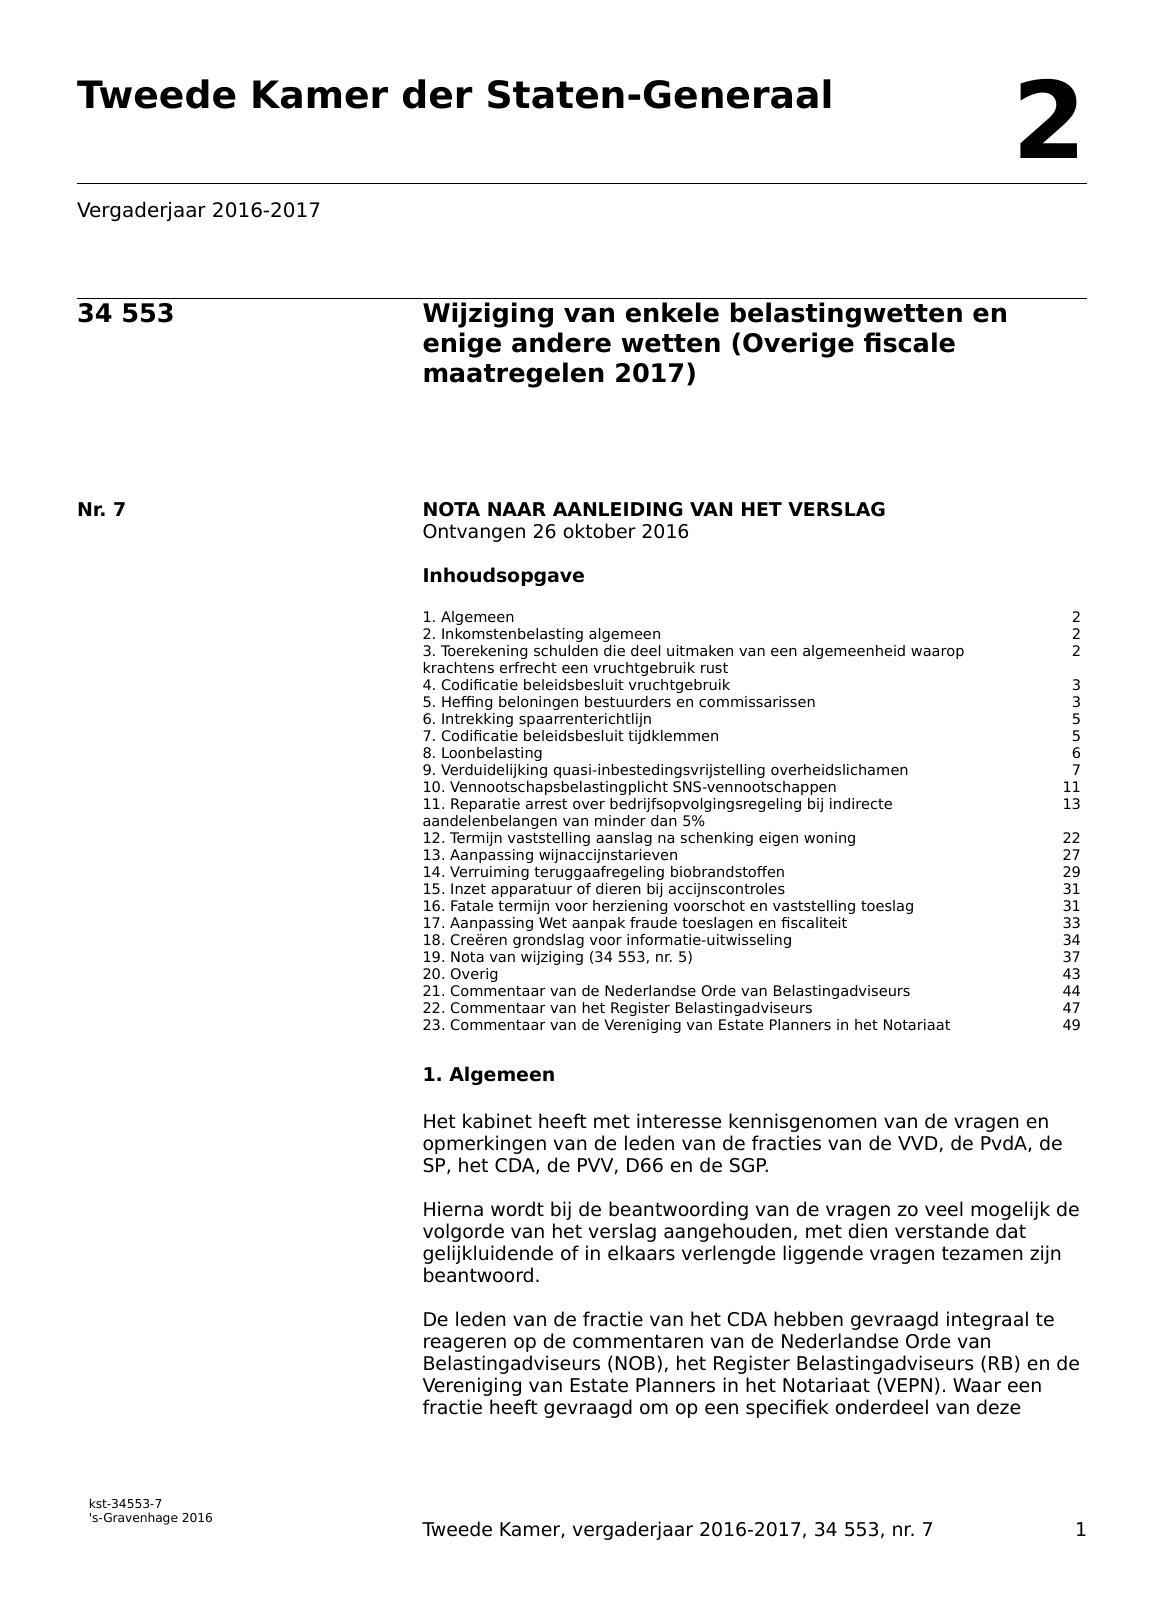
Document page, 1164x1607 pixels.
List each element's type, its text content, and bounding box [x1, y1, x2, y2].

table_cell 33 [1013, 915, 1087, 932]
table_cell 37 [1013, 949, 1087, 966]
text Hierna wordt bij de beantwoording van de vragen zo veel mogelijk de volgorde van het verslag aangehouden, met dien verstande dat gelijkluidende of in elkaars verlengde liggende vragen tezamen zijn beantwoord. [422, 1199, 1087, 1287]
table_cell 27 [1013, 847, 1087, 864]
table_header 2 [886, 59, 1087, 183]
text 's-Gravenhage 2016 [88, 1511, 323, 1525]
table_cell 6. Intrekking spaarrenterichtlijn [422, 711, 1013, 728]
table_cell 22. Commentaar van het Register Belastingadviseurs [422, 1000, 1013, 1017]
table_cell 16. Fatale termijn voor herziening voorschot en vaststelling toeslag [422, 898, 1013, 915]
table_header 1. Algemeen [422, 609, 1013, 626]
table_cell 6 [1013, 745, 1087, 762]
table_cell 18. Creëren grondslag voor informatie-uitwisseling [422, 932, 1013, 949]
text De leden van de fractie van het CDA hebben gevraagd integraal te reageren op de commentaren van de Nederlandse Orde van Belastingadviseurs (NOB), het Register Belastingadviseurs (RB) en de Vereniging van Estate Planners in het Notariaat (VEPN). Waar een fractie heeft gevraagd om op een specifiek onderdeel van deze [422, 1309, 1087, 1419]
table_cell 22 [1013, 830, 1087, 847]
table_cell 4. Codificatie beleidsbesluit vruchtgebruik [422, 677, 1013, 694]
table_header 2 [1013, 609, 1087, 626]
table_cell 2 [1013, 626, 1087, 643]
table_cell 2. Inkomstenbelasting algemeen [422, 626, 1013, 643]
table_cell 5. Heffing beloningen bestuurders en commissarissen [422, 694, 1013, 711]
table_cell 19. Nota van wijziging (34 553, nr. 5) [422, 949, 1013, 966]
table_cell 7. Codificatie beleidsbesluit tijdklemmen [422, 728, 1013, 745]
table_cell 12. Termijn vaststelling aanslag na schenking eigen woning [422, 830, 1013, 847]
table_cell 13. Aanpassing wijnaccijnstarieven [422, 847, 1013, 864]
table_cell 13 [1013, 796, 1087, 830]
table_cell 5 [1013, 711, 1087, 728]
table_cell 49 [1013, 1017, 1087, 1033]
table_cell 15. Inzet apparatuur of dieren bij accijnscontroles [422, 881, 1013, 898]
table_cell 14. Verruiming teruggaafregeling biobrandstoffen [422, 864, 1013, 881]
table_cell 29 [1013, 864, 1087, 881]
table_cell 7 [1013, 762, 1087, 779]
table_cell 31 [1013, 898, 1087, 915]
table_cell 23. Commentaar van de Vereniging van Estate Planners in het Notariaat [422, 1017, 1013, 1033]
table_cell Vergaderjaar 2016-2017 [77, 184, 1087, 298]
table_cell 3. Toerekening schulden die deel uitmaken van een algemeenheid waarop krachtens erfrecht een vruchtgebruik rust [422, 643, 1013, 677]
text Het kabinet heeft met interesse kennisgenomen van de vragen en opmerkingen van de leden van de fracties van de VVD, de PvdA, de SP, het CDA, de PVV, D66 en de SGP. [422, 1111, 1087, 1176]
table_header Tweede Kamer der Staten-Generaal [77, 59, 886, 183]
table_cell 17. Aanpassing Wet aanpak fraude toeslagen en fiscaliteit [422, 915, 1013, 932]
table_cell 2 [1013, 643, 1087, 677]
table_cell 9. Verduidelijking quasi-inbestedingsvrijstelling overheidslichamen [422, 762, 1013, 779]
table_cell 5 [1013, 728, 1087, 745]
table_cell 11. Reparatie arrest over bedrijfsopvolgingsregeling bij indirecte aandelenbelangen van minder dan 5% [422, 796, 1013, 830]
table_cell 3 [1013, 694, 1087, 711]
subtitle 1. Algemeen [422, 1063, 1087, 1086]
text Ontvangen 26 oktober 2016 [422, 521, 1087, 543]
table_cell 20. Overig [422, 966, 1013, 983]
subtitle 34 553 Wijziging van enkele belastingwetten en enige andere wetten (Overige fiscale maatregelen 2017) [77, 299, 1087, 388]
table_cell 34 [1013, 932, 1087, 949]
subtitle Nr. 7 NOTA NAAR AANLEIDING VAN HET VERSLAG [77, 499, 1087, 521]
table_cell 3 [1013, 677, 1087, 694]
table_cell 10. Vennootschapsbelastingplicht SNS-vennootschappen [422, 779, 1013, 796]
table_cell 43 [1013, 966, 1087, 983]
table_cell 8. Loonbelasting [422, 745, 1013, 762]
table_cell 47 [1013, 1000, 1087, 1017]
table_cell 11 [1013, 779, 1087, 796]
table_cell 31 [1013, 881, 1087, 898]
subtitle Inhoudsopgave [422, 565, 1087, 587]
table_cell 21. Commentaar van de Nederlandse Orde van Belastingadviseurs [422, 983, 1013, 999]
table_cell 44 [1013, 983, 1087, 999]
text kst-34553-7 [88, 1497, 323, 1511]
